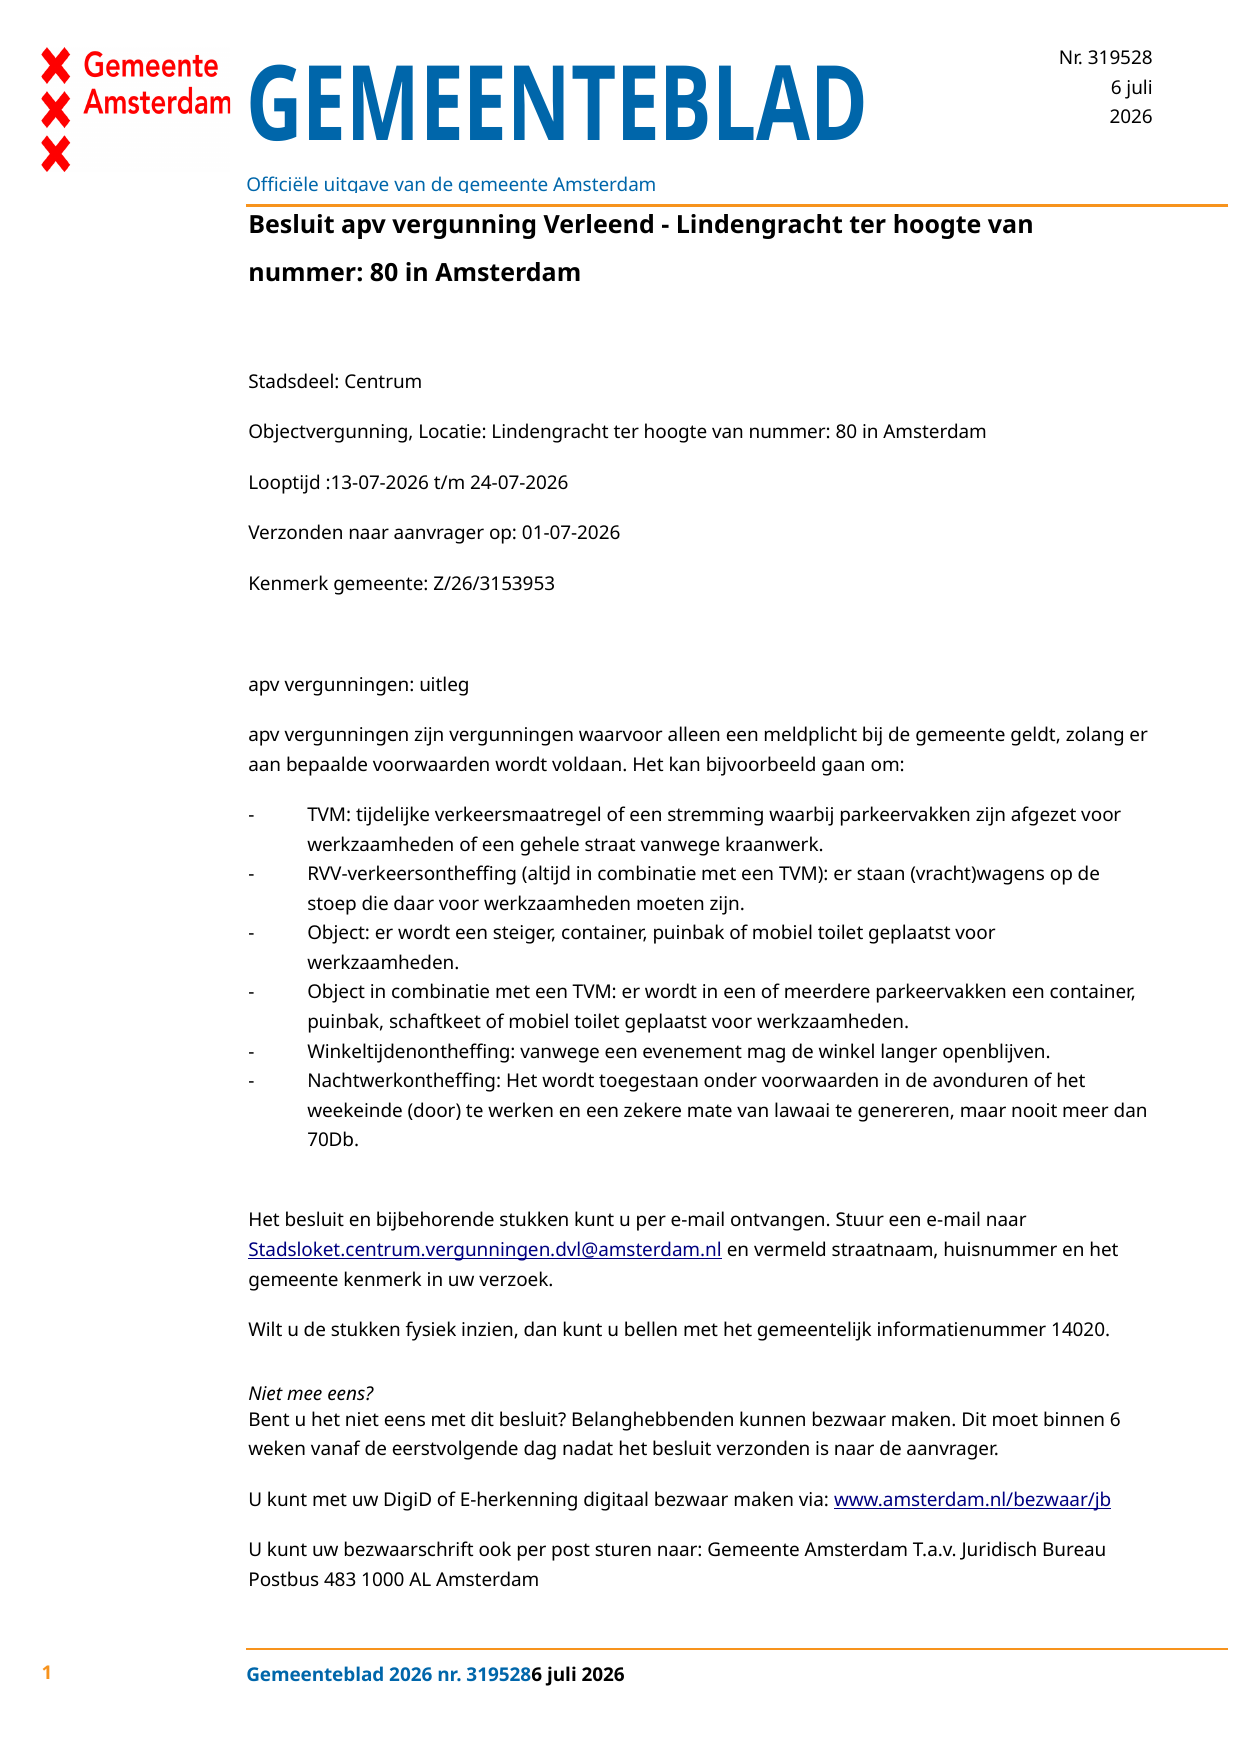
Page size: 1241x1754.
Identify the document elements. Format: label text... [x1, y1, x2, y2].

text Stadsdeel: Centrum [248, 368, 1152, 394]
text Besluit apv vergunning Verleend - Lindengracht ter hoogte van nummer: 80 in Amsterdam [248, 207, 1152, 288]
text Looptijd :13-07-2026 t/m 24-07-2026 [248, 469, 1152, 495]
text Niet mee eens? [248, 1380, 1152, 1406]
text Wilt u de stukken fysiek inzien, dan kunt u bellen met het gemeentelijk informatienummer 14020. [248, 1316, 1152, 1342]
picture [41, 47, 231, 172]
text U kunt uw bezwaarschrift ook per post sturen naar: Gemeente Amsterdam T.a.v. Juridisch Bureau Postbus 483 1000 AL Amsterdam [248, 1536, 1152, 1592]
text apv vergunningen zijn vergunningen waarvoor alleen een meldplicht bij de gemeente geldt, zolang er aan bepaalde voorwaarden wordt voldaan. Het kan bijvoorbeeld gaan om: [248, 721, 1152, 777]
list Winkeltijdenontheffing: vanwege een evenement mag de winkel langer openblijven. [248, 1038, 1152, 1064]
text Verzonden naar aanvrager op: 01-07-2026 [248, 519, 1152, 545]
list TVM: tijdelijke verkeersmaatregel of een stremming waarbij parkeervakken zijn afgezet voor werkzaamheden of een gehele straat vanwege kraanwerk. [248, 801, 1152, 857]
list Object: er wordt een steiger, container, puinbak of mobiel toilet geplaatst voor werkzaamheden. [248, 919, 1152, 975]
text U kunt met uw DigiD of E-herkenning digitaal bezwaar maken via: www.amsterdam.nl/bezwaar/jb [248, 1486, 1152, 1512]
text Het besluit en bijbehorende stukken kunt u per e-mail ontvangen. Stuur een e-mail naar Stadsloket.centrum.vergunningen.dvl@amsterdam.nl en vermeld straatnaam, huisnummer en het gemeente kenmerk in uw verzoek. [248, 1207, 1152, 1292]
text apv vergunningen: uitleg [248, 671, 1152, 697]
text Objectvergunning, Locatie: Lindengracht ter hoogte van nummer: 80 in Amsterdam [248, 419, 1152, 444]
list Nachtwerkontheffing: Het wordt toegestaan onder voorwaarden in de avonduren of het weekeinde (door) te werken en een zekere mate van lawaai te genereren, maar nooit meer dan 70Db. [248, 1067, 1152, 1152]
text Bent u het niet eens met dit besluit? Belanghebbenden kunnen bezwaar maken. Dit moet binnen 6 weken vanaf de eerstvolgende dag nadat het besluit verzonden is naar de aanvrager. [248, 1406, 1152, 1461]
list Object in combinatie met een TVM: er wordt in een of meerdere parkeervakken een container, puinbak, schaftkeet of mobiel toilet geplaatst voor werkzaamheden. [248, 979, 1152, 1034]
text Kenmerk gemeente: Z/26/3153953 [248, 570, 1152, 596]
list RVV-verkeersontheffing (altijd in combinatie met een TVM): er staan (vracht)wagens op de stoep die daar voor werkzaamheden moeten zijn. [248, 860, 1152, 916]
